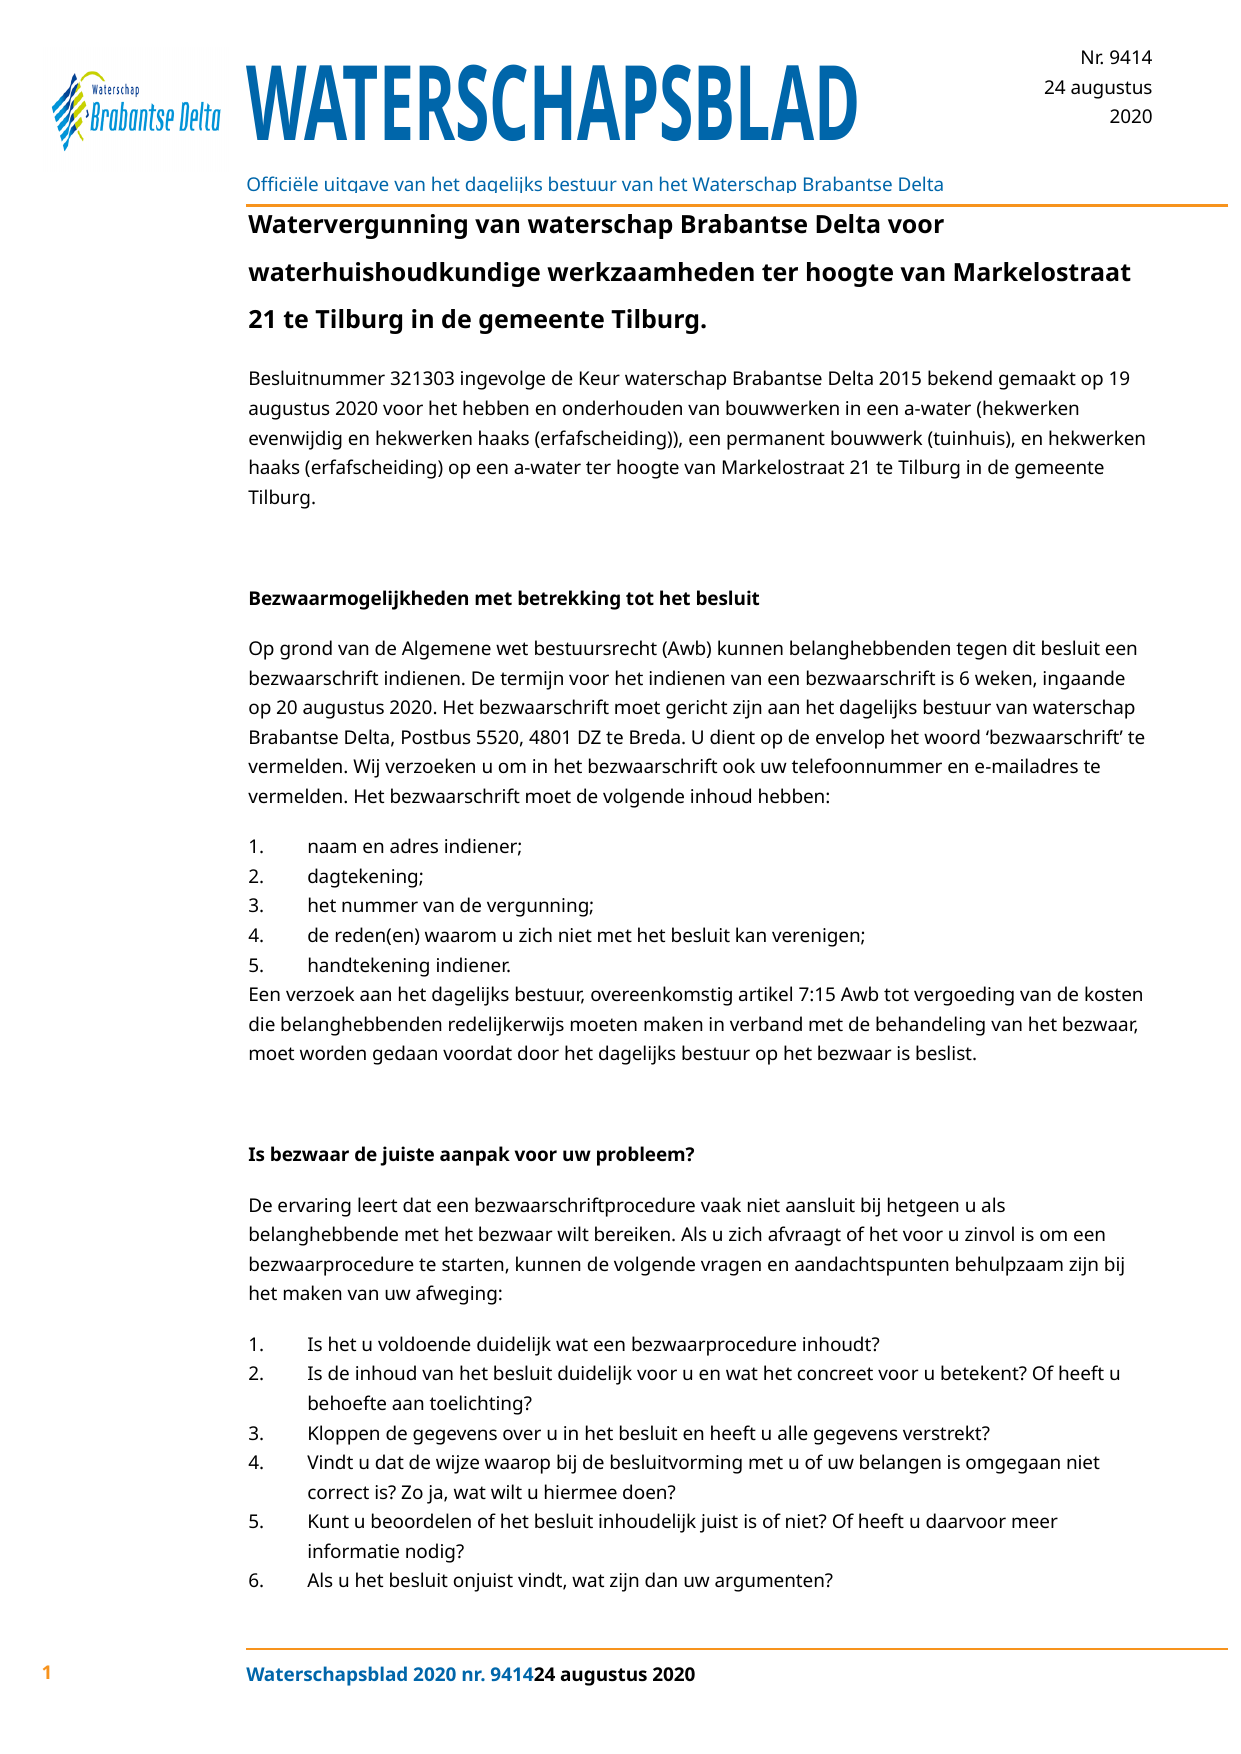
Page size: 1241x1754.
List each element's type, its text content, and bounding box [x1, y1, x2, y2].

list Vindt u dat de wijze waarop bij de besluitvorming met u of uw belangen is omgegaan niet correct is? Zo ja, wat wilt u hiermee doen? [248, 1449, 1152, 1504]
list Kloppen de gegevens over u in het besluit en heeft u alle gegevens verstrekt? [248, 1420, 1152, 1445]
text Is bezwaar de juiste aanpak voor uw probleem? [248, 1141, 1152, 1167]
list dagtekening; [248, 863, 1152, 889]
text Besluitnummer 321303 ingevolge de Keur waterschap Brabantse Delta 2015 bekend gemaakt op 19 augustus 2020 voor het hebben en onderhouden van bouwwerken in een a-water (hekwerken evenwijdig en hekwerken haaks (erfafscheiding)), een permanent bouwwerk (tuinhuis), en hekwerken haaks (erfafscheiding) op een a-water ter hoogte van Markelostraat 21 te Tilburg in de gemeente Tilburg. [248, 366, 1152, 509]
list Is het u voldoende duidelijk wat een bezwaarprocedure inhoudt? [248, 1331, 1152, 1357]
list Is de inhoud van het besluit duidelijk voor u en wat het concreet voor u betekent? Of heeft u behoefte aan toelichting? [248, 1361, 1152, 1416]
list Kunt u beoordelen of het besluit inhoudelijk juist is of niet? Of heeft u daarvoor meer informatie nodig? [248, 1508, 1152, 1564]
text De ervaring leert dat een bezwaarschriftprocedure vaak niet aansluit bij hetgeen u als belanghebbende met het bezwaar wilt bereiken. Als u zich afvraagt of het voor u zinvol is om een bezwaarprocedure te starten, kunnen de volgende vragen en aandachtspunten behulpzaam zijn bij het maken van uw afweging: [248, 1192, 1152, 1306]
list handtekening indiener. [248, 952, 1152, 977]
text Een verzoek aan het dagelijks bestuur, overeenkomstig artikel 7:15 Awb tot vergoeding van de kosten die belanghebbenden redelijkerwijs moeten maken in verband met de behandeling van het bezwaar, moet worden gedaan voordat door het dagelijks bestuur op het bezwaar is beslist. [248, 981, 1152, 1066]
text Watervergunning van waterschap Brabantse Delta voor waterhuishoudkundige werkzaamheden ter hoogte van Markelostraat 21 te Tilburg in de gemeente Tilburg. [248, 207, 1152, 336]
picture [41, 47, 231, 172]
list Als u het besluit onjuist vindt, wat zijn dan uw argumenten? [248, 1568, 1152, 1593]
list de reden(en) waarom u zich niet met het besluit kan verenigen; [248, 922, 1152, 948]
text Bezwaarmogelijkheden met betrekking tot het besluit [248, 585, 1152, 610]
text Op grond van de Algemene wet bestuursrecht (Awb) kunnen belanghebbenden tegen dit besluit een bezwaarschrift indienen. De termijn voor het indienen van een bezwaarschrift is 6 weken, ingaande op 20 augustus 2020. Het bezwaarschrift moet gericht zijn aan het dagelijks bestuur van waterschap Brabantse Delta, Postbus 5520, 4801 DZ te Breda. U dient op de envelop het woord ‘bezwaarschrift’ te vermelden. Wij verzoeken u om in het bezwaarschrift ook uw telefoonnummer en e‑mailadres te vermelden. Het bezwaarschrift moet de volgende inhoud hebben: [248, 635, 1152, 809]
list het nummer van de vergunning; [248, 893, 1152, 918]
list naam en adres indiener; [248, 833, 1152, 859]
